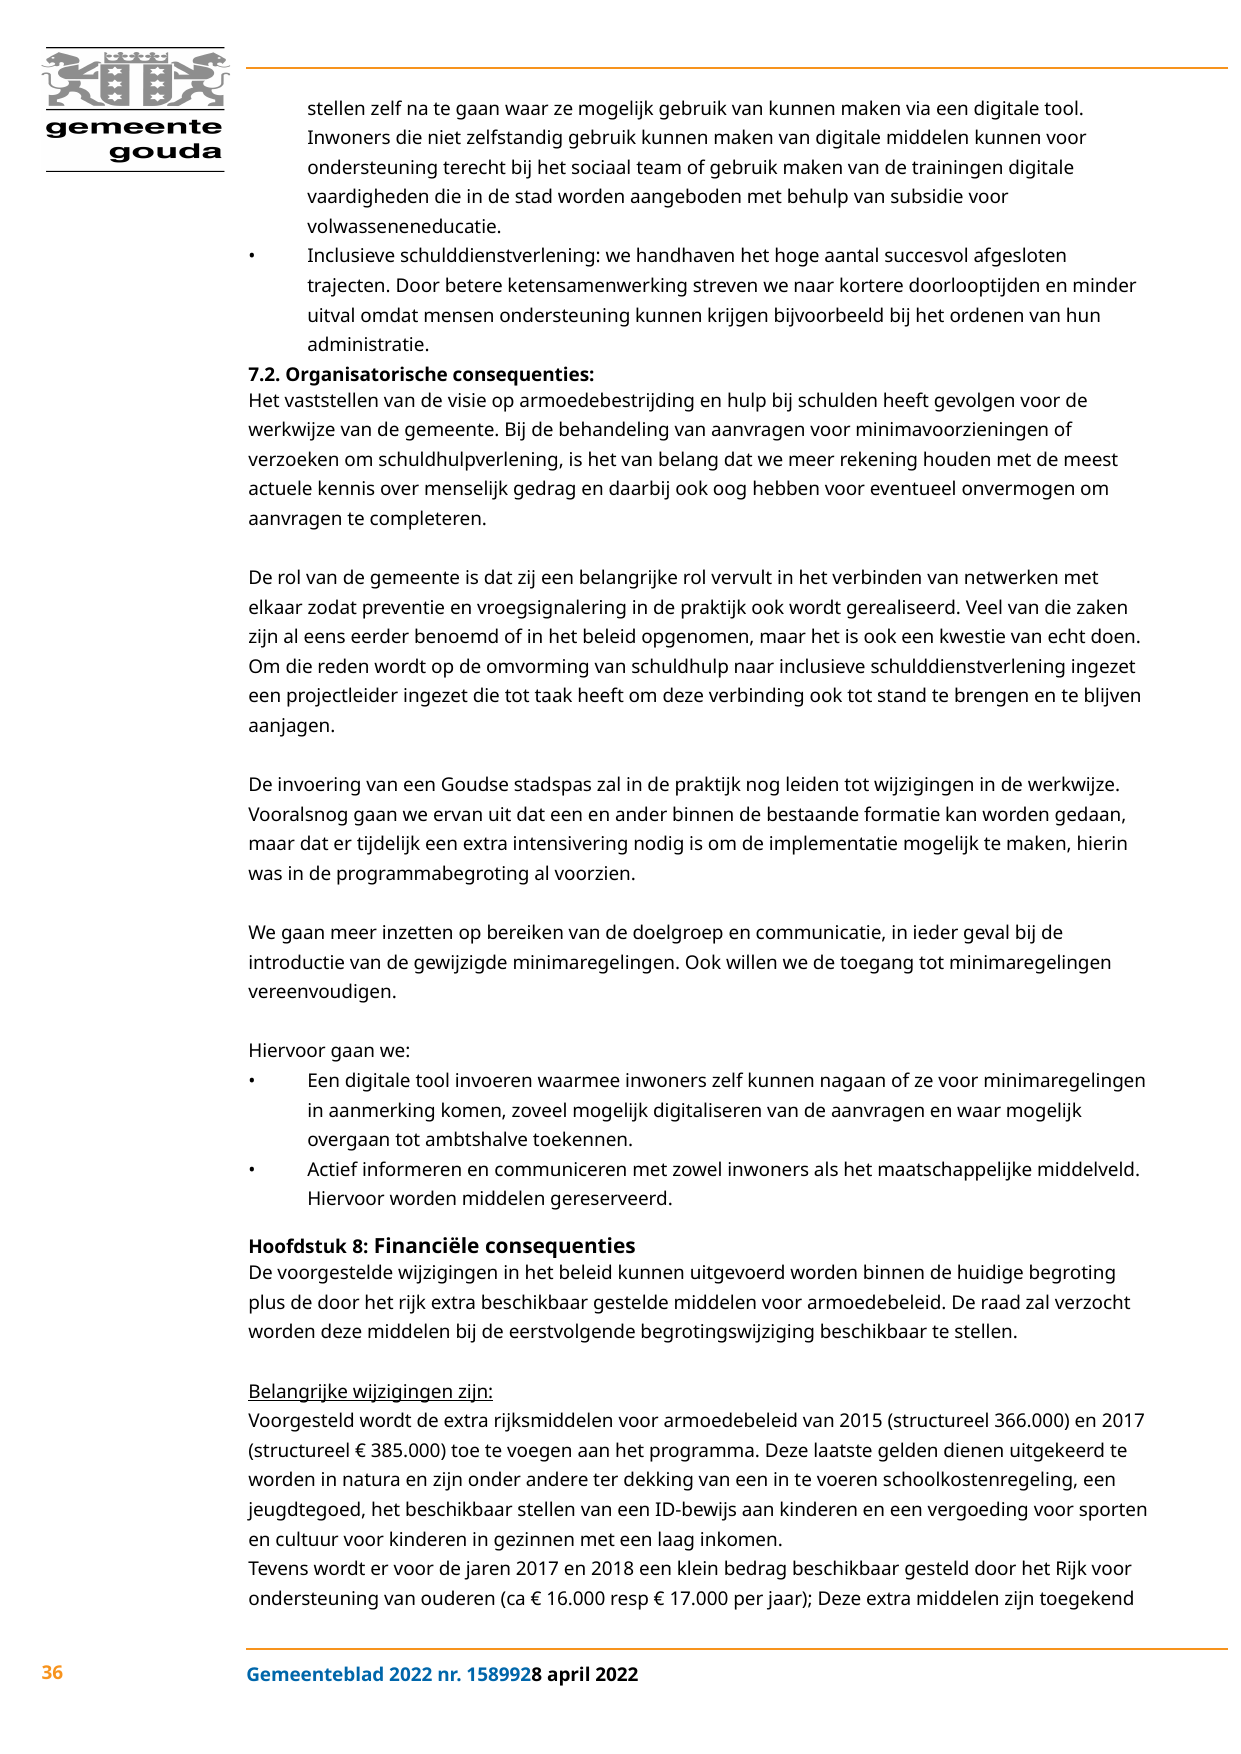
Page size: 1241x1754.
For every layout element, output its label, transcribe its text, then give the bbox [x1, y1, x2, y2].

list Inclusieve schulddienstverlening: we handhaven het hoge aantal succesvol afgesloten trajecten. Door betere ketensamenwerking streven we naar kortere doorlooptijden en minder uitval omdat mensen ondersteuning kunnen krijgen bijvoorbeeld bij het ordenen van hun administratie. [248, 243, 1152, 357]
text Het vaststellen van de visie op armoedebestrijding en hulp bij schulden heeft gevolgen voor de werkwijze van de gemeente. Bij de behandeling van aanvragen voor minimavoorzieningen of verzoeken om schuldhulpverlening, is het van belang dat we meer rekening houden met de meest actuele kennis over menselijk gedrag en daarbij ook oog hebben voor eventueel onvermogen om aanvragen te completeren. [248, 387, 1152, 531]
text Voorgesteld wordt de extra rijksmiddelen voor armoedebeleid van 2015 (structureel 366.000) en 2017 (structureel € 385.000) toe te voegen aan het programma. Deze laatste gelden dienen uitgekeerd te worden in natura en zijn onder andere ter dekking van een in te voeren schoolkostenregeling, een jeugdtegoed, het beschikbaar stellen van een ID-bewijs aan kinderen en een vergoeding voor sporten en cultuur voor kinderen in gezinnen met een laag inkomen. [248, 1407, 1152, 1552]
text Hoofdstuk 8: Financiële consequenties [248, 1231, 1152, 1259]
text Tevens wordt er voor de jaren 2017 en 2018 een klein bedrag beschikbaar gesteld door het Rijk voor ondersteuning van ouderen (ca € 16.000 resp € 17.000 per jaar); Deze extra middelen zijn toegekend [248, 1555, 1152, 1611]
picture [41, 47, 231, 172]
text De rol van de gemeente is dat zij een belangrijke rol vervult in het verbinden van netwerken met elkaar zodat preventie en vroegsignalering in de praktijk ook wordt gerealiseerd. Veel van die zaken zijn al eens eerder benoemd of in het beleid opgenomen, maar het is ook een kwestie van echt doen. Om die reden wordt op de omvorming van schuldhulp naar inclusieve schulddienstverlening ingezet een projectleider ingezet die tot taak heeft om deze verbinding ook tot stand te brengen en te blijven aanjagen. [248, 564, 1152, 738]
text Belangrijke wijzigingen zijn: [248, 1378, 1152, 1404]
text De invoering van een Goudse stadspas zal in de praktijk nog leiden tot wijzigingen in de werkwijze. Vooralsnog gaan we ervan uit dat een en ander binnen de bestaande formatie kan worden gedaan, maar dat er tijdelijk een extra intensivering nodig is om de implementatie mogelijk te maken, hierin was in de programmabegroting al voorzien. [248, 771, 1152, 886]
list Een digitale tool invoeren waarmee inwoners zelf kunnen nagaan of ze voor minimaregelingen in aanmerking komen, zoveel mogelijk digitaliseren van de aanvragen en waar mogelijk overgaan tot ambtshalve toekennen. [248, 1067, 1152, 1152]
text We gaan meer inzetten op bereiken van de doelgroep en communicatie, in ieder geval bij de introductie van de gewijzigde minimaregelingen. Ook willen we de toegang tot minimaregelingen vereenvoudigen. [248, 919, 1152, 1004]
list Actief informeren en communiceren met zowel inwoners als het maatschappelijke middelveld. Hiervoor worden middelen gereserveerd. [248, 1156, 1152, 1211]
text De voorgestelde wijzigingen in het beleid kunnen uitgevoerd worden binnen de huidige begroting plus de door het rijk extra beschikbaar gestelde middelen voor armoedebeleid. De raad zal verzocht worden deze middelen bij de eerstvolgende begrotingswijziging beschikbaar te stellen. [248, 1259, 1152, 1344]
list stellen zelf na te gaan waar ze mogelijk gebruik van kunnen maken via een digitale tool. Inwoners die niet zelfstandig gebruik kunnen maken van digitale middelen kunnen voor ondersteuning terecht bij het sociaal team of gebruik maken van de trainingen digitale vaardigheden die in de stad worden aangeboden met behulp van subsidie voor volwasseneneducatie. [248, 95, 1152, 239]
text 7.2. Organisatorische consequenties: [248, 361, 1152, 387]
text Hiervoor gaan we: [248, 1038, 1152, 1063]
